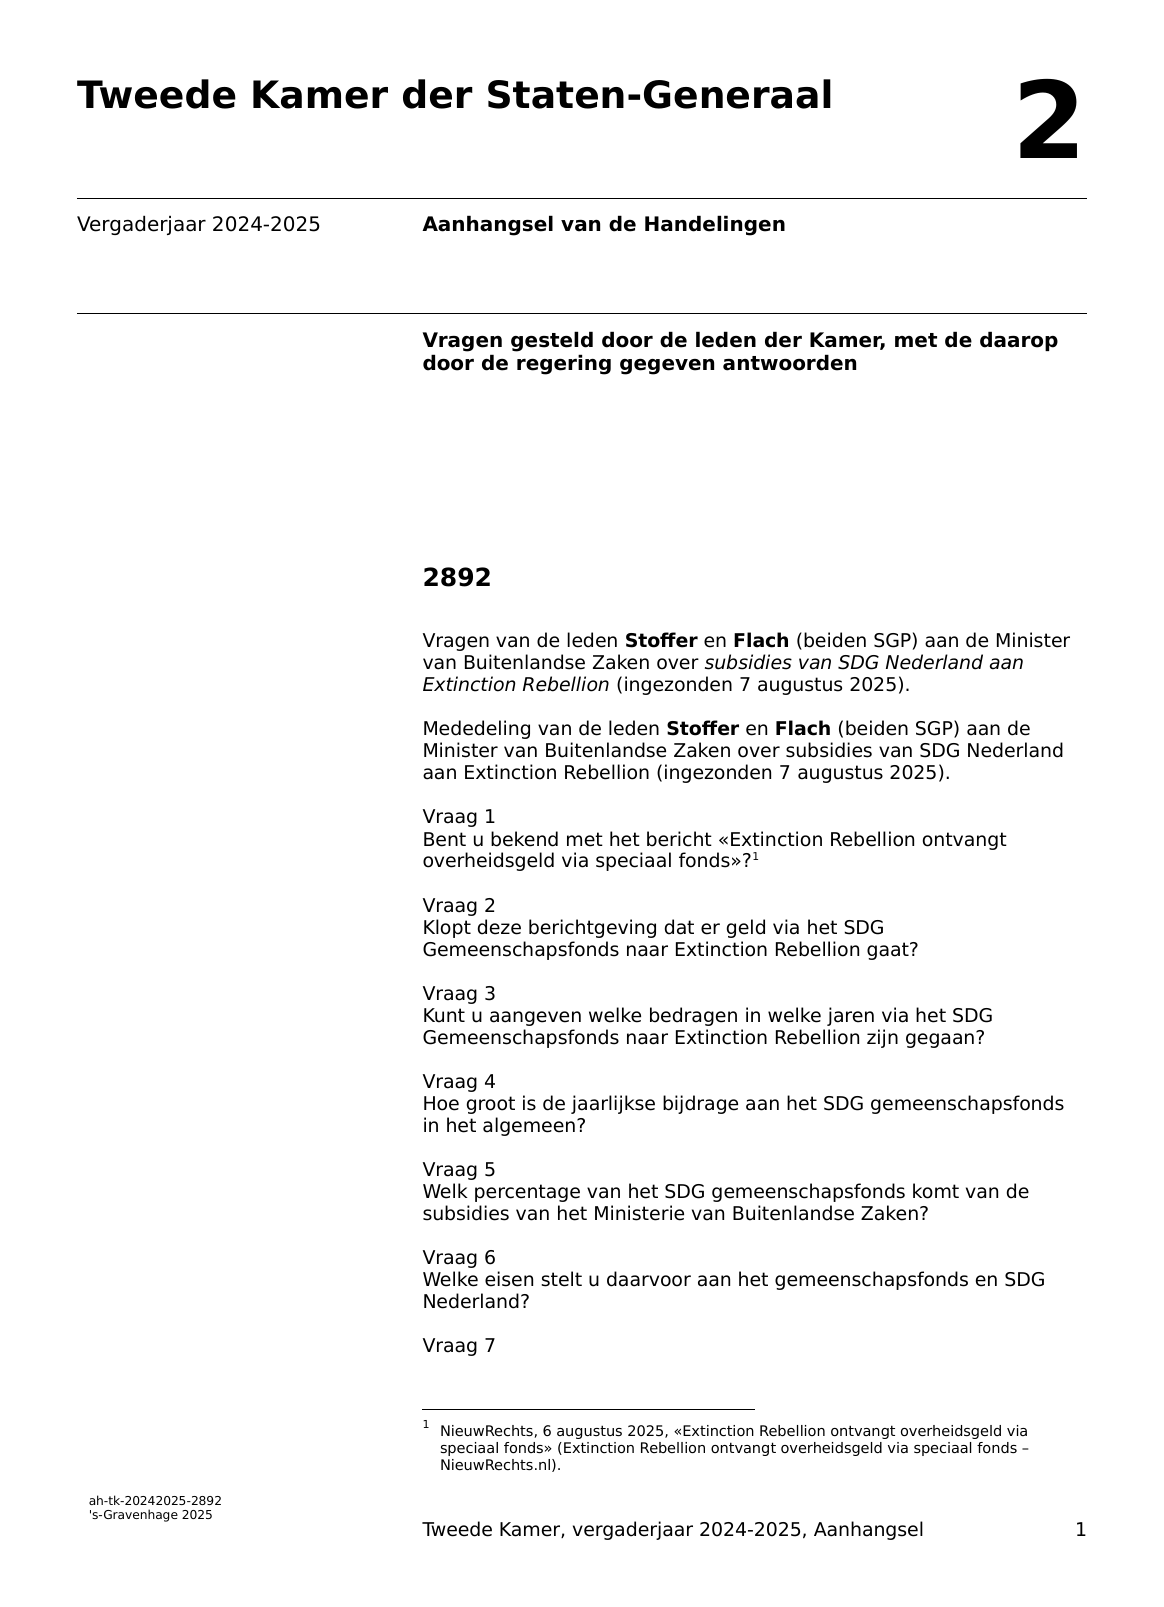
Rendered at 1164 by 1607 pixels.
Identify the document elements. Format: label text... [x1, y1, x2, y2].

text Welke eisen stelt u daarvoor aan het gemeenschapsfonds en SDG Nederland? [422, 1269, 1087, 1313]
text Vragen van de leden Stoffer en Flach (beiden SGP) aan de Minister van Buitenlandse Zaken over subsidies van SDG Nederland aan Extinction Rebellion (ingezonden 7 augustus 2025). [422, 630, 1087, 696]
text Vraag 3 [422, 983, 1087, 1005]
text Bent u bekend met het bericht «Extinction Rebellion ontvangt overheidsgeld via speciaal fonds»? [422, 828, 1087, 872]
text Vraag 7 [422, 1335, 1087, 1357]
table_cell [77, 314, 422, 375]
text Vraag 4 [422, 1071, 1087, 1093]
text Vraag 1 [422, 806, 1087, 828]
table_cell Vragen gesteld door de leden der Kamer, met de daarop door de regering gegeven antwoorden [422, 314, 1087, 375]
table_header 2 [886, 59, 1087, 198]
text 2892 [422, 563, 1087, 592]
text 's-Gravenhage 2025 [88, 1508, 323, 1522]
text NieuwRechts, 6 augustus 2025, «Extinction Rebellion ontvangt overheidsgeld via speciaal fonds» (Extinction Rebellion ontvangt overheidsgeld via speciaal fonds – NieuwRechts.nl). [422, 1418, 1087, 1474]
text Mededeling van de leden Stoffer en Flach (beiden SGP) aan de Minister van Buitenlandse Zaken over subsidies van SDG Nederland aan Extinction Rebellion (ingezonden 7 augustus 2025). [422, 718, 1087, 784]
table_cell Vergaderjaar 2024-2025 [77, 199, 422, 313]
text Vraag 2 [422, 894, 1087, 917]
text Klopt deze berichtgeving dat er geld via het SDG Gemeenschapsfonds naar Extinction Rebellion gaat? [422, 917, 1087, 961]
text Vraag 5 [422, 1159, 1087, 1181]
text Hoe groot is de jaarlijkse bijdrage aan het SDG gemeenschapsfonds in het algemeen? [422, 1093, 1087, 1137]
table_header Tweede Kamer der Staten-Generaal [77, 59, 886, 198]
text Kunt u aangeven welke bedragen in welke jaren via het SDG Gemeenschapsfonds naar Extinction Rebellion zijn gegaan? [422, 1005, 1087, 1049]
text ah-tk-20242025-2892 [88, 1494, 323, 1508]
text Vraag 6 [422, 1247, 1087, 1269]
text Welk percentage van het SDG gemeenschapsfonds komt van de subsidies van het Ministerie van Buitenlandse Zaken? [422, 1181, 1087, 1225]
table_cell Aanhangsel van de Handelingen [422, 199, 1087, 313]
